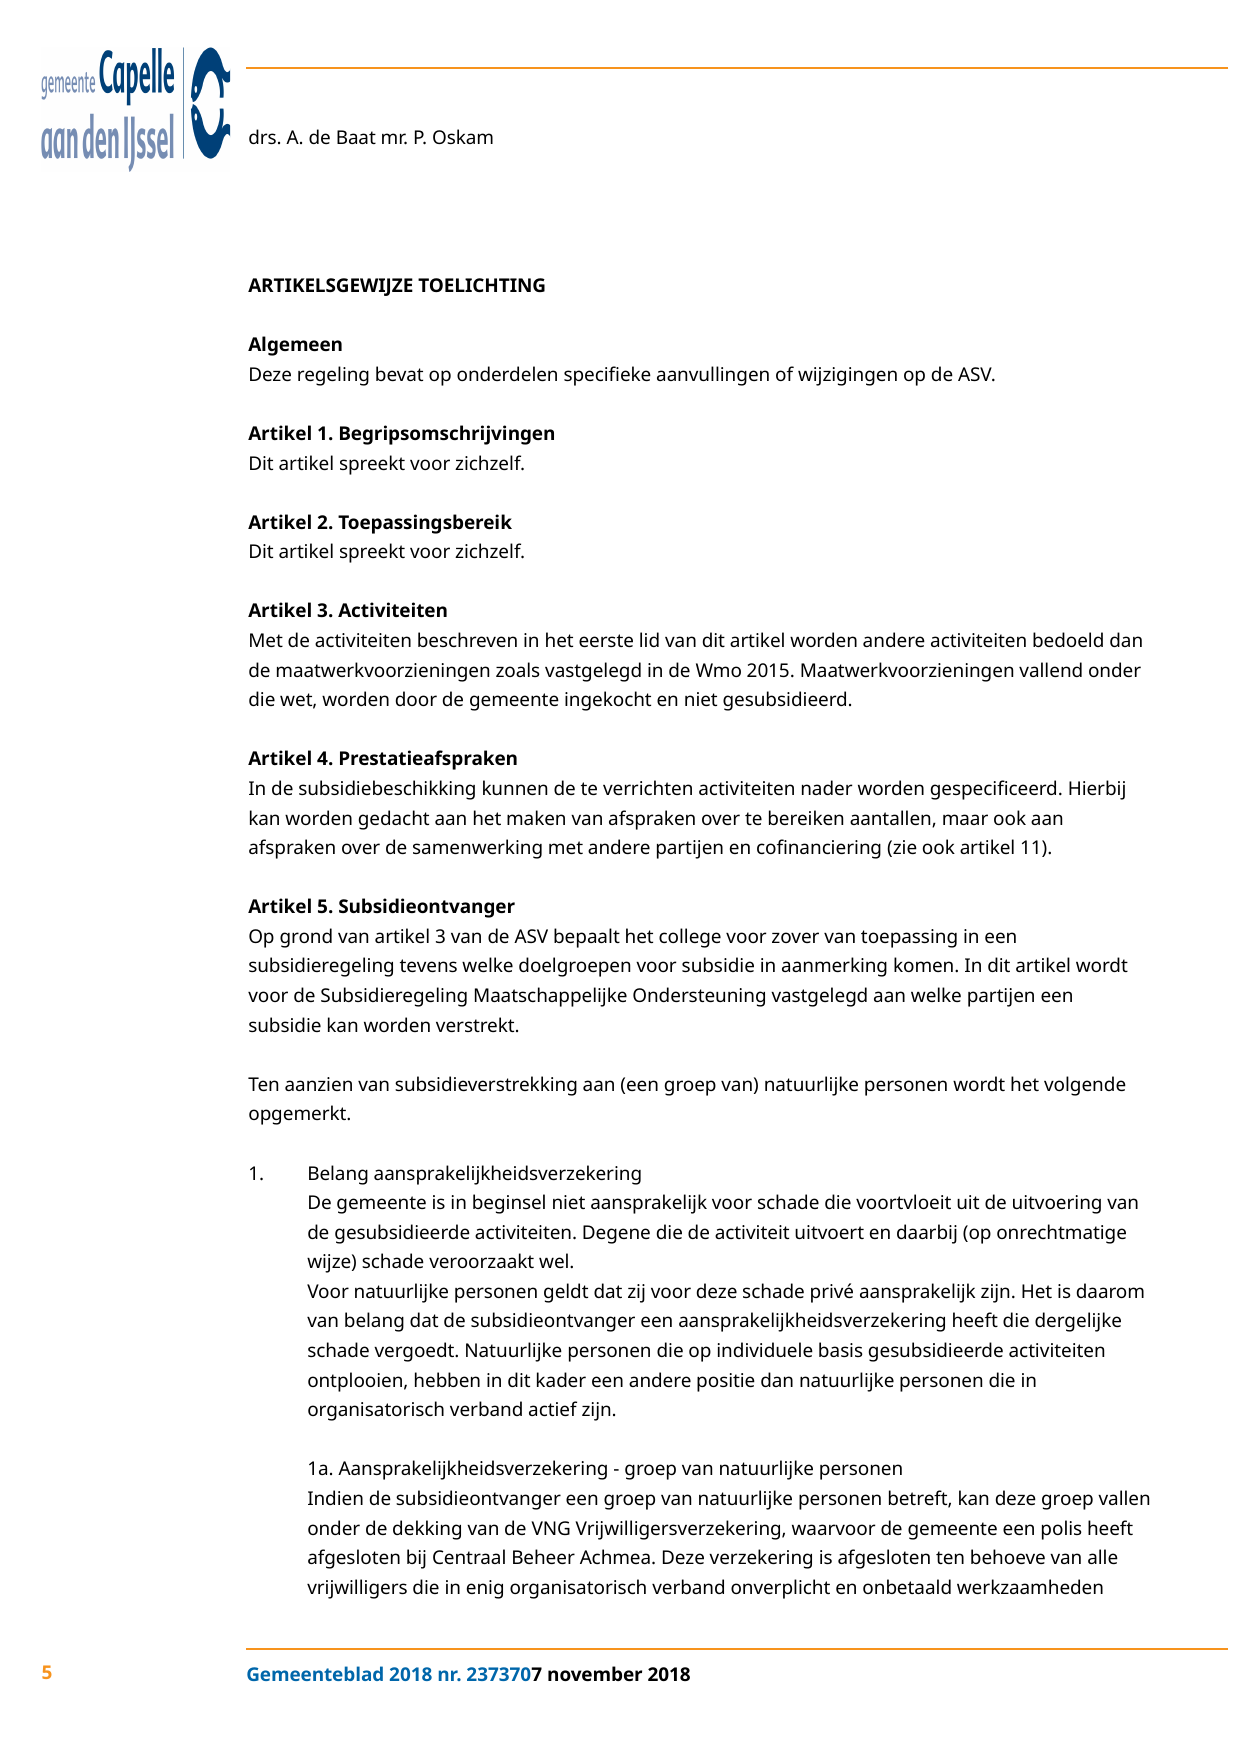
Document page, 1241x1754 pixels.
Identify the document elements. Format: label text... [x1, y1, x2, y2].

text Algemeen [248, 331, 1152, 357]
text Op grond van artikel 3 van de ASV bepaalt het college voor zover van toepassing in een subsidieregeling tevens welke doelgroepen voor subsidie in aanmerking komen. In dit artikel wordt voor de Subsidieregeling Maatschappelijke Ondersteuning vastgelegd aan welke partijen een subsidie kan worden verstrekt. [248, 923, 1152, 1038]
text Dit artikel spreekt voor zichzelf. [248, 538, 1152, 564]
list De gemeente is in beginsel niet aansprakelijk voor schade die voortvloeit uit de uitvoering van de gesubsidieerde activiteiten. Degene die de activiteit uitvoert en daarbij (op onrechtmatige wijze) schade veroorzaakt wel. [248, 1189, 1152, 1274]
text ARTIKELSGEWIJZE TOELICHTING [248, 272, 1152, 298]
list 1a. Aansprakelijkheidsverzekering - groep van natuurlijke personen [248, 1456, 1152, 1481]
text In de subsidiebeschikking kunnen de te verrichten activiteiten nader worden gespecificeerd. Hierbij kan worden gedacht aan het maken van afspraken over te bereiken aantallen, maar ook aan afspraken over de samenwerking met andere partijen en cofinanciering (zie ook artikel 11). [248, 775, 1152, 860]
text Artikel 3. Activiteiten [248, 598, 1152, 623]
text Artikel 5. Subsidieontvanger [248, 893, 1152, 919]
text Artikel 4. Prestatieafspraken [248, 746, 1152, 771]
text drs. A. de Baat mr. P. Oskam [248, 124, 1152, 150]
text Dit artikel spreekt voor zichzelf. [248, 450, 1152, 476]
picture [41, 47, 231, 172]
text Ten aanzien van subsidieverstrekking aan (een groep van) natuurlijke personen wordt het volgende opgemerkt. [248, 1071, 1152, 1126]
text Deze regeling bevat op onderdelen specifieke aanvullingen of wijzigingen op de ASV. [248, 361, 1152, 387]
list Indien de subsidieontvanger een groep van natuurlijke personen betreft, kan deze groep vallen onder de dekking van de VNG Vrijwilligersverzekering, waarvoor de gemeente een polis heeft afgesloten bij Centraal Beheer Achmea. Deze verzekering is afgesloten ten behoeve van alle vrijwilligers die in enig organisatorisch verband onverplicht en onbetaald werkzaamheden [248, 1485, 1152, 1600]
text Met de activiteiten beschreven in het eerste lid van dit artikel worden andere activiteiten bedoeld dan de maatwerkvoorzieningen zoals vastgelegd in de Wmo 2015. Maatwerkvoorzieningen vallend onder die wet, worden door de gemeente ingekocht en niet gesubsidieerd. [248, 627, 1152, 712]
text Artikel 2. Toepassingsbereik [248, 509, 1152, 535]
list Belang aansprakelijkheidsverzekering [248, 1160, 1152, 1186]
text Artikel 1. Begripsomschrijvingen [248, 420, 1152, 446]
list Voor natuurlijke personen geldt dat zij voor deze schade privé aansprakelijk zijn. Het is daarom van belang dat de subsidieontvanger een aansprakelijkheidsverzekering heeft die dergelijke schade vergoedt. Natuurlijke personen die op individuele basis gesubsidieerde activiteiten ontplooien, hebben in dit kader een andere positie dan natuurlijke personen die in organisatorisch verband actief zijn. [248, 1278, 1152, 1422]
